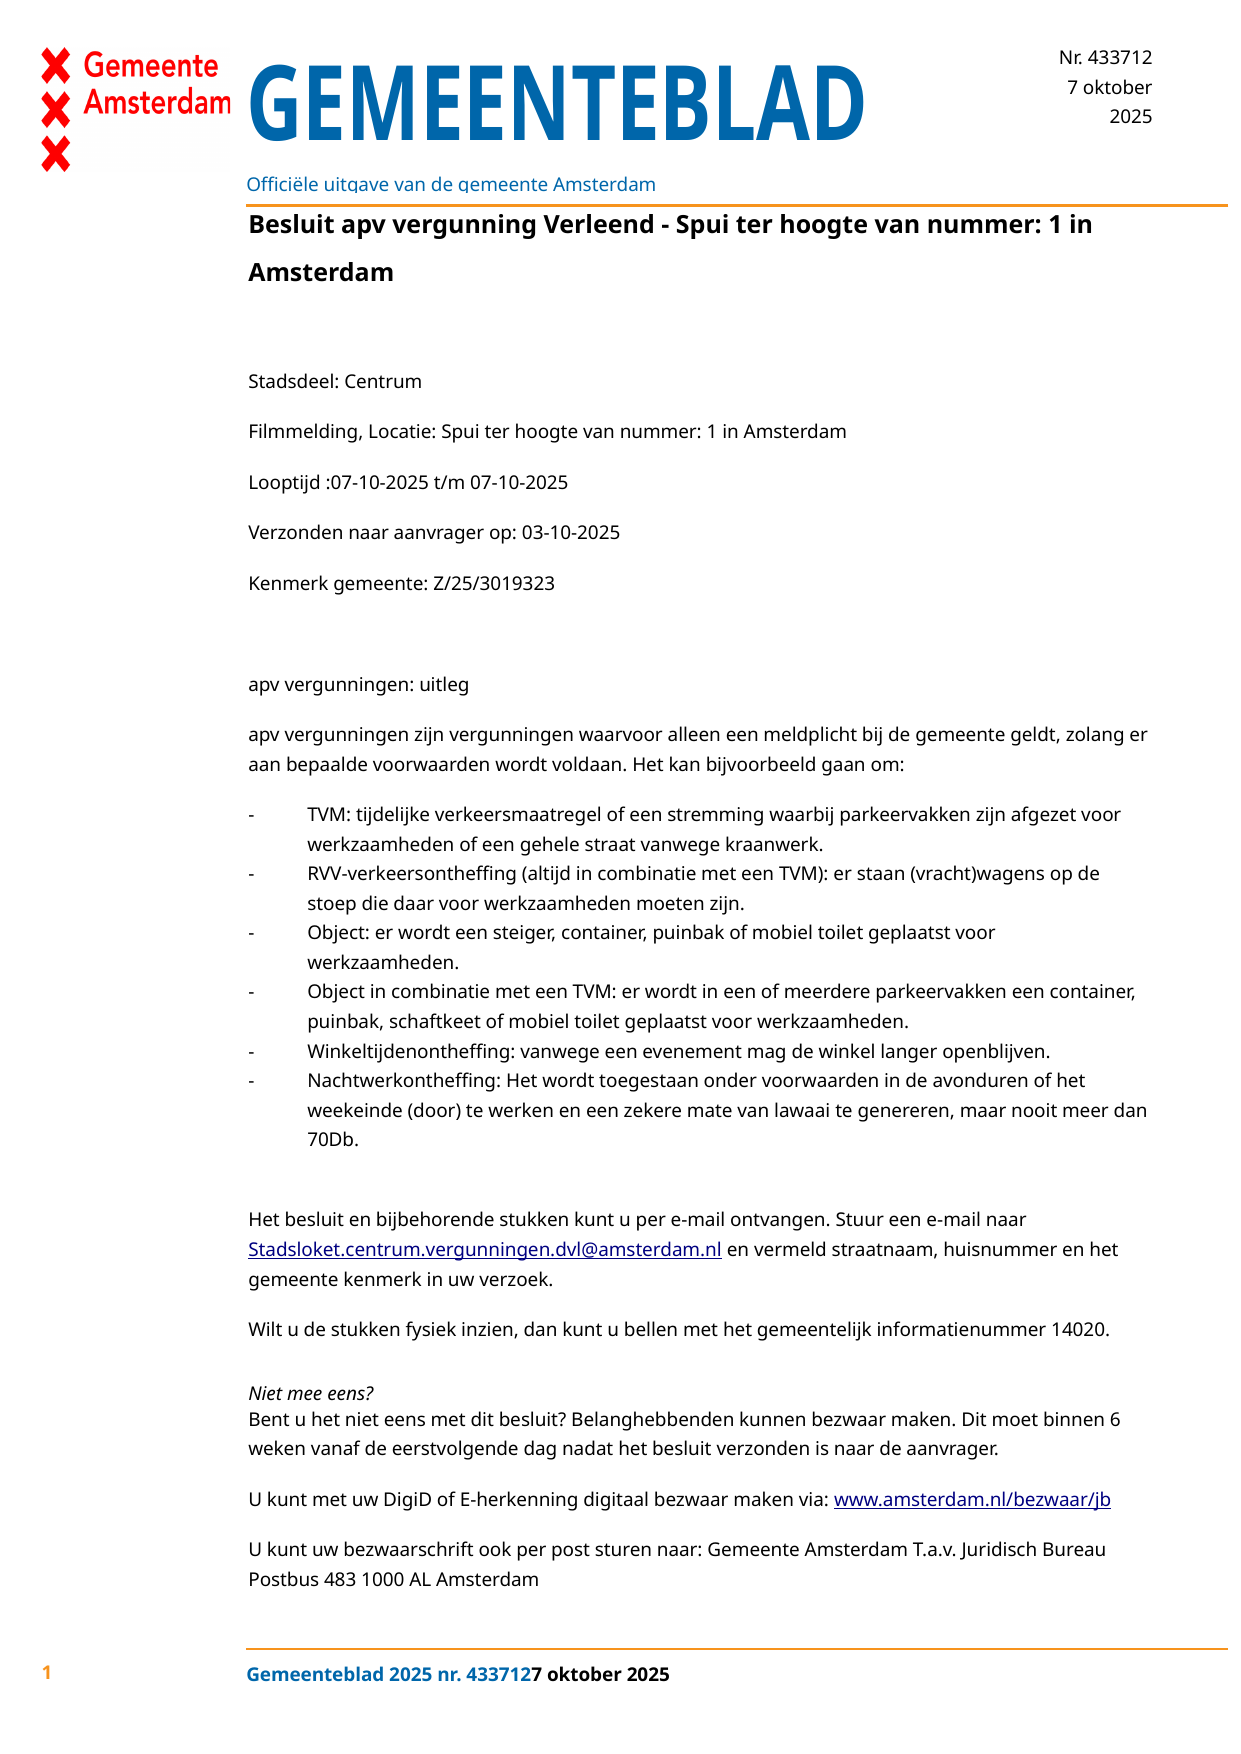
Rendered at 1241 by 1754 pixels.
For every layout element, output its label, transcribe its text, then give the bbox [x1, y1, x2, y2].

text Verzonden naar aanvrager op: 03-10-2025 [248, 519, 1152, 545]
text Niet mee eens? [248, 1380, 1152, 1406]
text Bent u het niet eens met dit besluit? Belanghebbenden kunnen bezwaar maken. Dit moet binnen 6 weken vanaf de eerstvolgende dag nadat het besluit verzonden is naar de aanvrager. [248, 1406, 1152, 1461]
picture [41, 47, 231, 172]
list Object: er wordt een steiger, container, puinbak of mobiel toilet geplaatst voor werkzaamheden. [248, 919, 1152, 975]
text Filmmelding, Locatie: Spui ter hoogte van nummer: 1 in Amsterdam [248, 419, 1152, 444]
text Wilt u de stukken fysiek inzien, dan kunt u bellen met het gemeentelijk informatienummer 14020. [248, 1316, 1152, 1342]
text Besluit apv vergunning Verleend - Spui ter hoogte van nummer: 1 in Amsterdam [248, 207, 1152, 288]
list Object in combinatie met een TVM: er wordt in een of meerdere parkeervakken een container, puinbak, schaftkeet of mobiel toilet geplaatst voor werkzaamheden. [248, 979, 1152, 1034]
text Stadsdeel: Centrum [248, 368, 1152, 394]
text U kunt met uw DigiD of E-herkenning digitaal bezwaar maken via: www.amsterdam.nl/bezwaar/jb [248, 1486, 1152, 1512]
text apv vergunningen: uitleg [248, 671, 1152, 697]
text Het besluit en bijbehorende stukken kunt u per e-mail ontvangen. Stuur een e-mail naar Stadsloket.centrum.vergunningen.dvl@amsterdam.nl en vermeld straatnaam, huisnummer en het gemeente kenmerk in uw verzoek. [248, 1207, 1152, 1292]
text U kunt uw bezwaarschrift ook per post sturen naar: Gemeente Amsterdam T.a.v. Juridisch Bureau Postbus 483 1000 AL Amsterdam [248, 1536, 1152, 1592]
text Looptijd :07-10-2025 t/m 07-10-2025 [248, 469, 1152, 495]
list RVV-verkeersontheffing (altijd in combinatie met een TVM): er staan (vracht)wagens op de stoep die daar voor werkzaamheden moeten zijn. [248, 860, 1152, 916]
list TVM: tijdelijke verkeersmaatregel of een stremming waarbij parkeervakken zijn afgezet voor werkzaamheden of een gehele straat vanwege kraanwerk. [248, 801, 1152, 857]
text Kenmerk gemeente: Z/25/3019323 [248, 570, 1152, 596]
list Nachtwerkontheffing: Het wordt toegestaan onder voorwaarden in de avonduren of het weekeinde (door) te werken en een zekere mate van lawaai te genereren, maar nooit meer dan 70Db. [248, 1067, 1152, 1152]
list Winkeltijdenontheffing: vanwege een evenement mag de winkel langer openblijven. [248, 1038, 1152, 1064]
text apv vergunningen zijn vergunningen waarvoor alleen een meldplicht bij de gemeente geldt, zolang er aan bepaalde voorwaarden wordt voldaan. Het kan bijvoorbeeld gaan om: [248, 721, 1152, 777]
